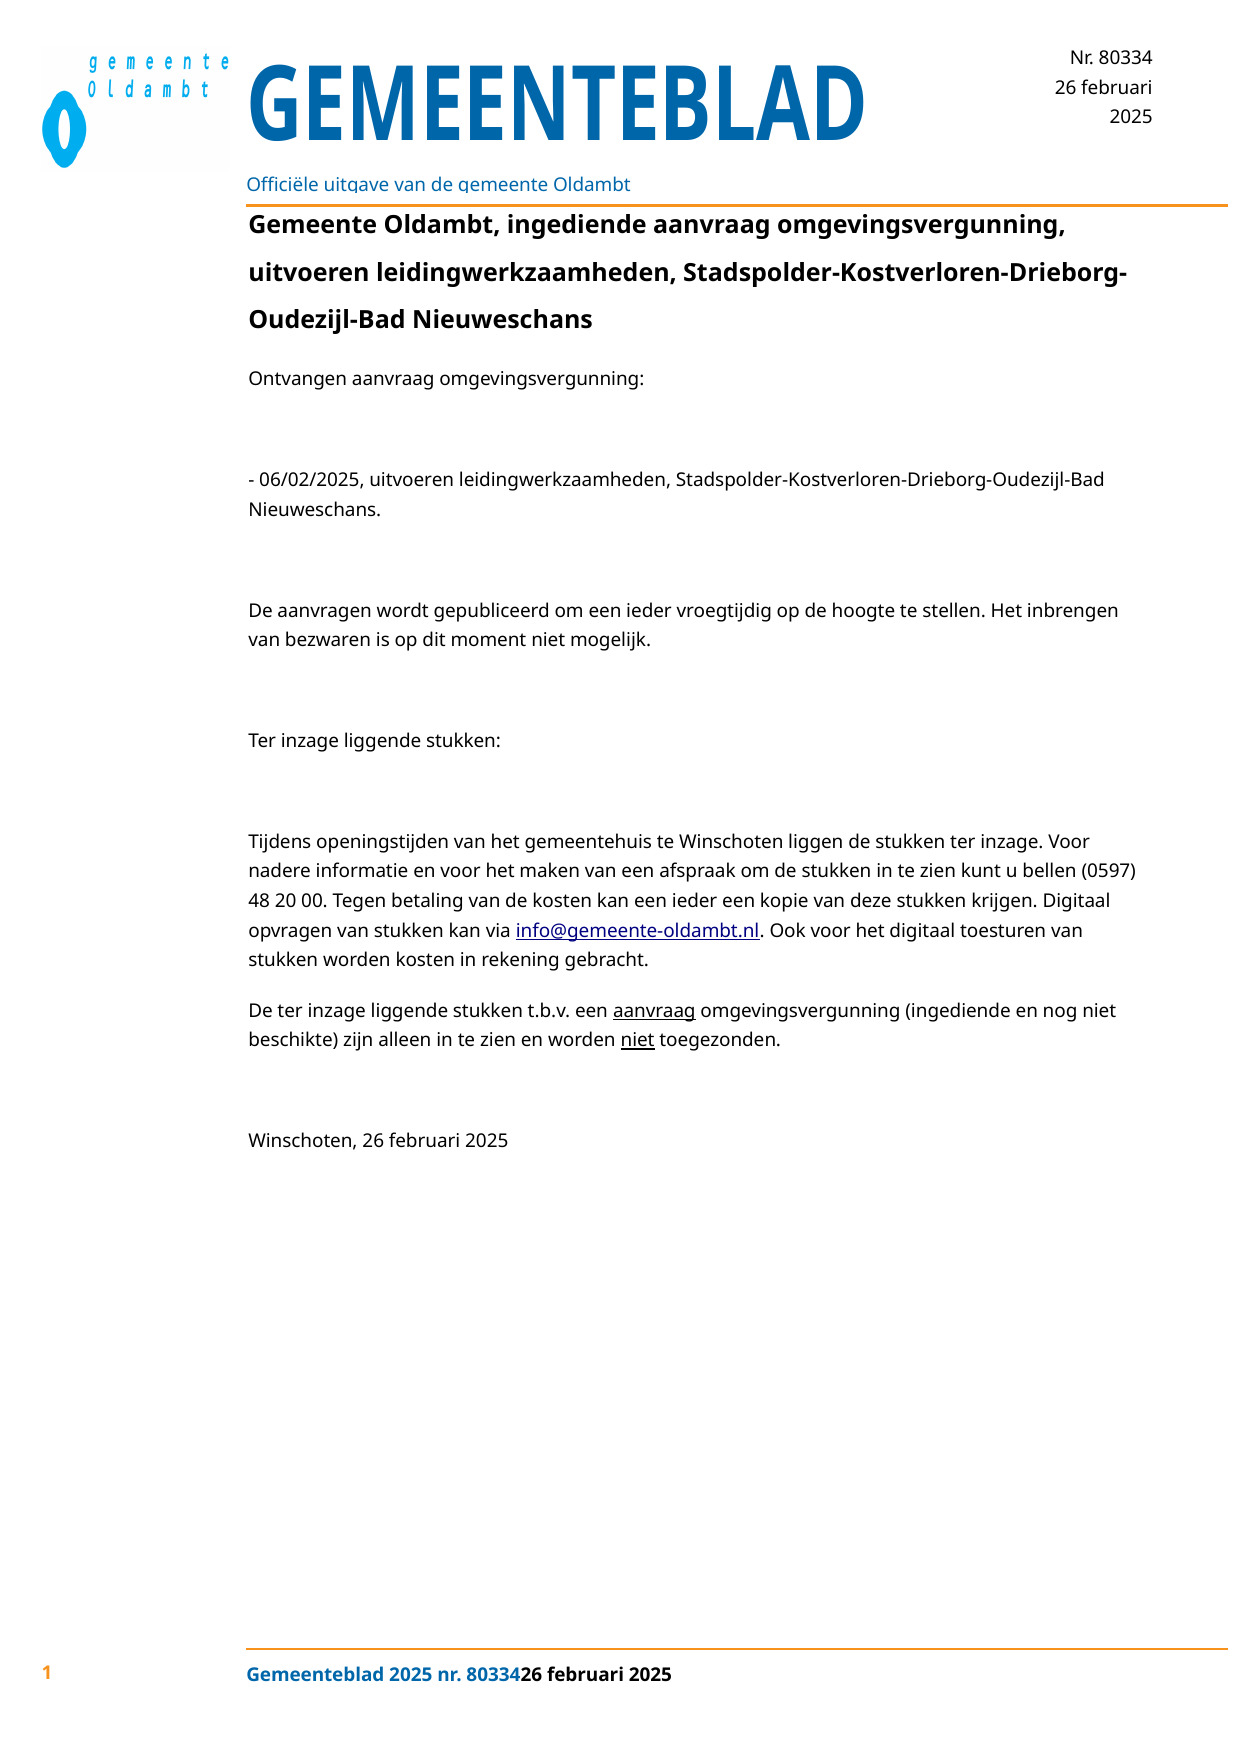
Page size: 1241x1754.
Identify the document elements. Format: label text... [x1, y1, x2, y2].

picture [41, 47, 231, 172]
text Ontvangen aanvraag omgevingsvergunning: [248, 366, 1152, 391]
text Gemeente Oldambt, ingediende aanvraag omgevingsvergunning, uitvoeren leidingwerkzaamheden, Stadspolder-Kostverloren-Drieborg-Oudezijl-Bad Nieuweschans [248, 207, 1152, 336]
text De aanvragen wordt gepubliceerd om een ieder vroegtijdig op de hoogte te stellen. Het inbrengen van bezwaren is op dit moment niet mogelijk. [248, 597, 1152, 652]
text De ter inzage liggende stukken t.b.v. een aanvraag omgevingsvergunning (ingediende en nog niet beschikte) zijn alleen in te zien en worden niet toegezonden. [248, 997, 1152, 1052]
text - 06/02/2025, uitvoeren leidingwerkzaamheden, Stadspolder-Kostverloren-Drieborg-Oudezijl-Bad Nieuweschans. [248, 466, 1152, 522]
text Ter inzage liggende stukken: [248, 727, 1152, 753]
text Winschoten, 26 februari 2025 [248, 1127, 1152, 1153]
text Tijdens openingstijden van het gemeentehuis te Winschoten liggen de stukken ter inzage. Voor nadere informatie en voor het maken van een afspraak om de stukken in te zien kunt u bellen (0597) 48 20 00. Tegen betaling van de kosten kan een ieder een kopie van deze stukken krijgen. Digitaal opvragen van stukken kan via info@gemeente-oldambt.nl. Ook voor het digitaal toesturen van stukken worden kosten in rekening gebracht. [248, 828, 1152, 972]
